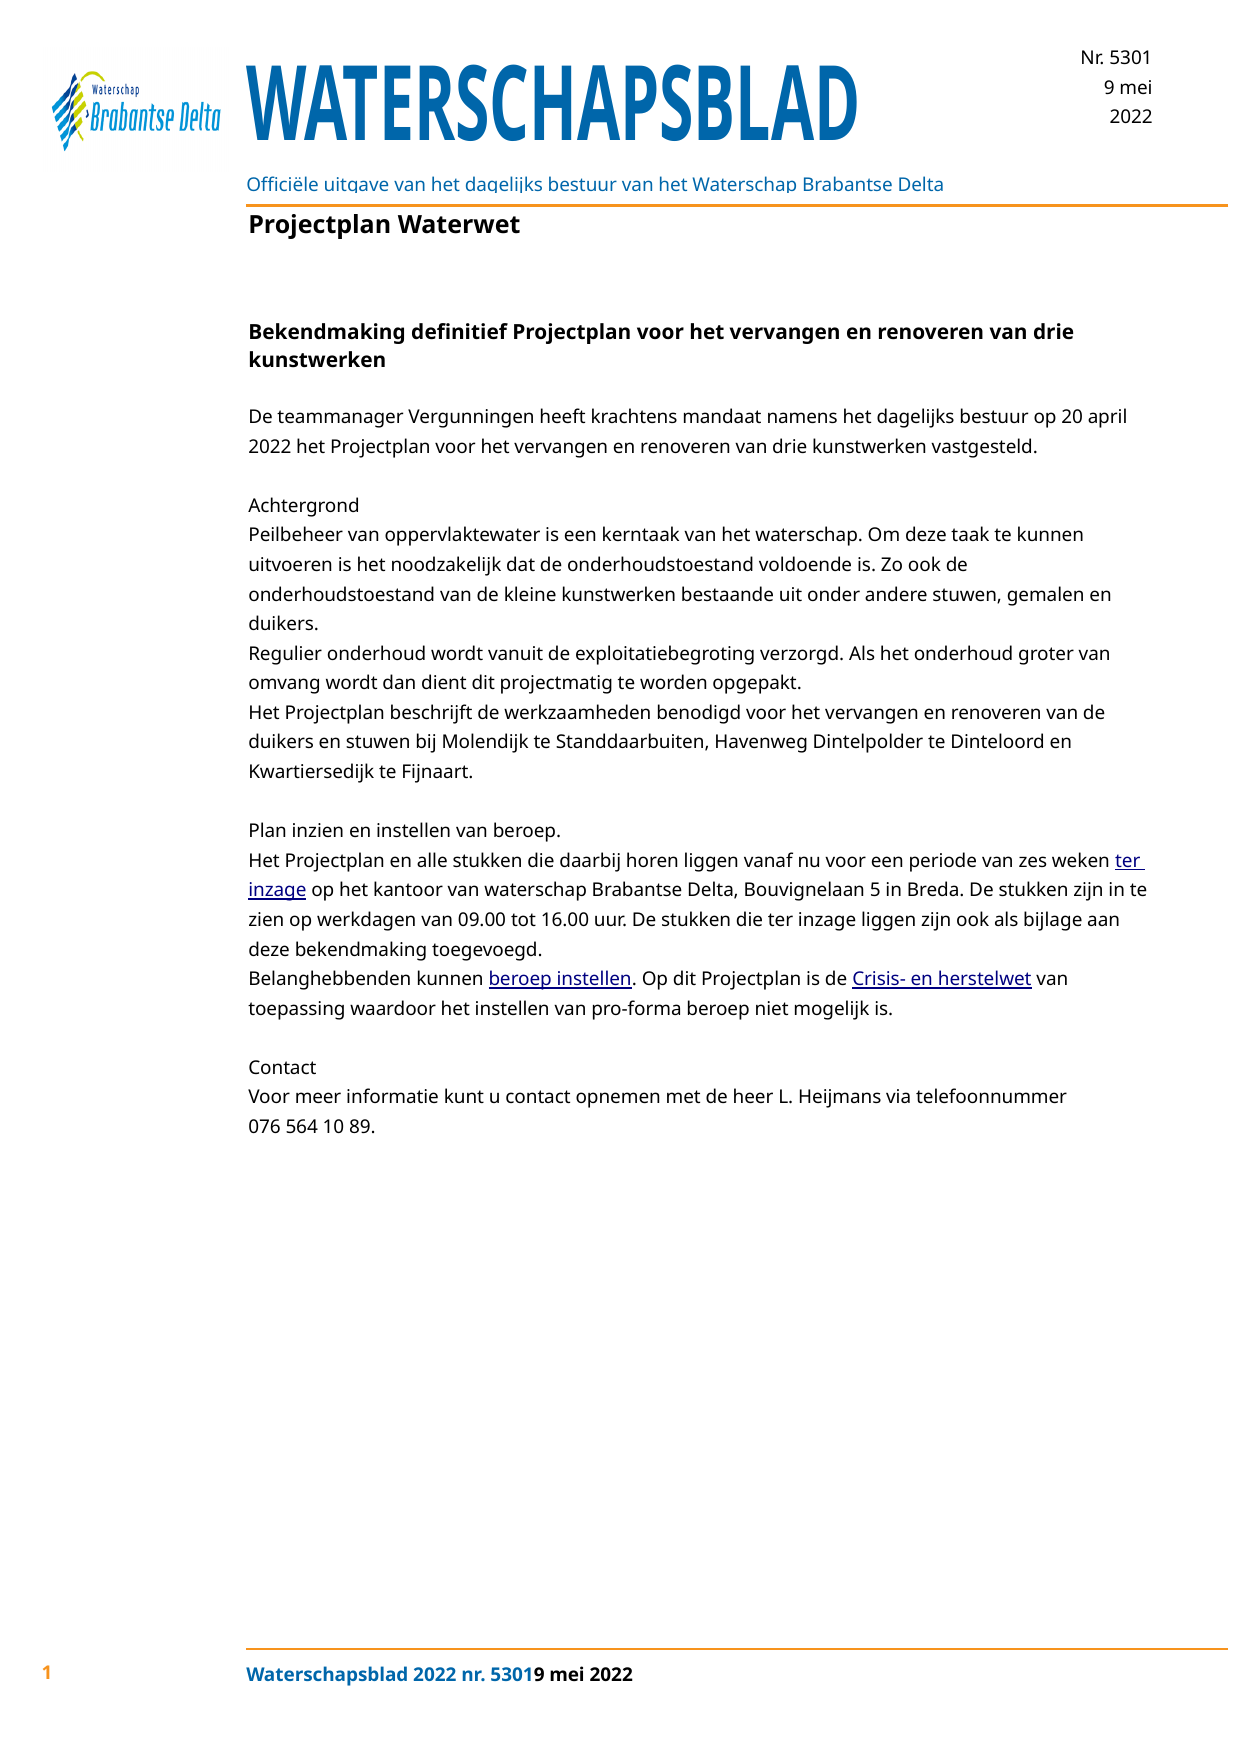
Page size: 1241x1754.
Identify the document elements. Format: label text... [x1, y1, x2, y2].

picture [41, 47, 231, 172]
text Het Projectplan beschrijft de werkzaamheden benodigd voor het vervangen en renoveren van de duikers en stuwen bij Molendijk te Standdaarbuiten, Havenweg Dintelpolder te Dinteloord en Kwartiersedijk te Fijnaart. [248, 699, 1152, 784]
text Het Projectplan en alle stukken die daarbij horen liggen vanaf nu voor een periode van zes weken ter inzage op het kantoor van waterschap Brabantse Delta, Bouvignelaan 5 in Breda. De stukken zijn in te zien op werkdagen van 09.00 tot 16.00 uur. De stukken die ter inzage liggen zijn ook als bijlage aan deze bekendmaking toegevoegd. [248, 847, 1152, 962]
text Bekendmaking definitief Projectplan voor het vervangen en renoveren van drie kunstwerken [248, 317, 1152, 374]
text Voor meer informatie kunt u contact opnemen met de heer L. Heijmans via telefoonnummer [248, 1084, 1152, 1109]
text 076 564 10 89. [248, 1113, 1152, 1139]
text Projectplan Waterwet [248, 207, 1152, 241]
text Peilbeheer van oppervlaktewater is een kerntaak van het waterschap. Om deze taak te kunnen uitvoeren is het noodzakelijk dat de onderhoudstoestand voldoende is. Zo ook de onderhoudstoestand van de kleine kunstwerken bestaande uit onder andere stuwen, gemalen en duikers. [248, 522, 1152, 636]
text Regulier onderhoud wordt vanuit de exploitatiebegroting verzorgd. Als het onderhoud groter van omvang wordt dan dient dit projectmatig te worden opgepakt. [248, 640, 1152, 695]
text Contact [248, 1054, 1152, 1080]
text De teammanager Vergunningen heeft krachtens mandaat namens het dagelijks bestuur op 20 april 2022 het Projectplan voor het vervangen en renoveren van drie kunstwerken vastgesteld. [248, 403, 1152, 459]
text Plan inzien en instellen van beroep. [248, 817, 1152, 843]
text Belanghebbenden kunnen beroep instellen. Op dit Projectplan is de Crisis- en herstelwet van toepassing waardoor het instellen van pro-forma beroep niet mogelijk is. [248, 965, 1152, 1021]
text Achtergrond [248, 492, 1152, 518]
